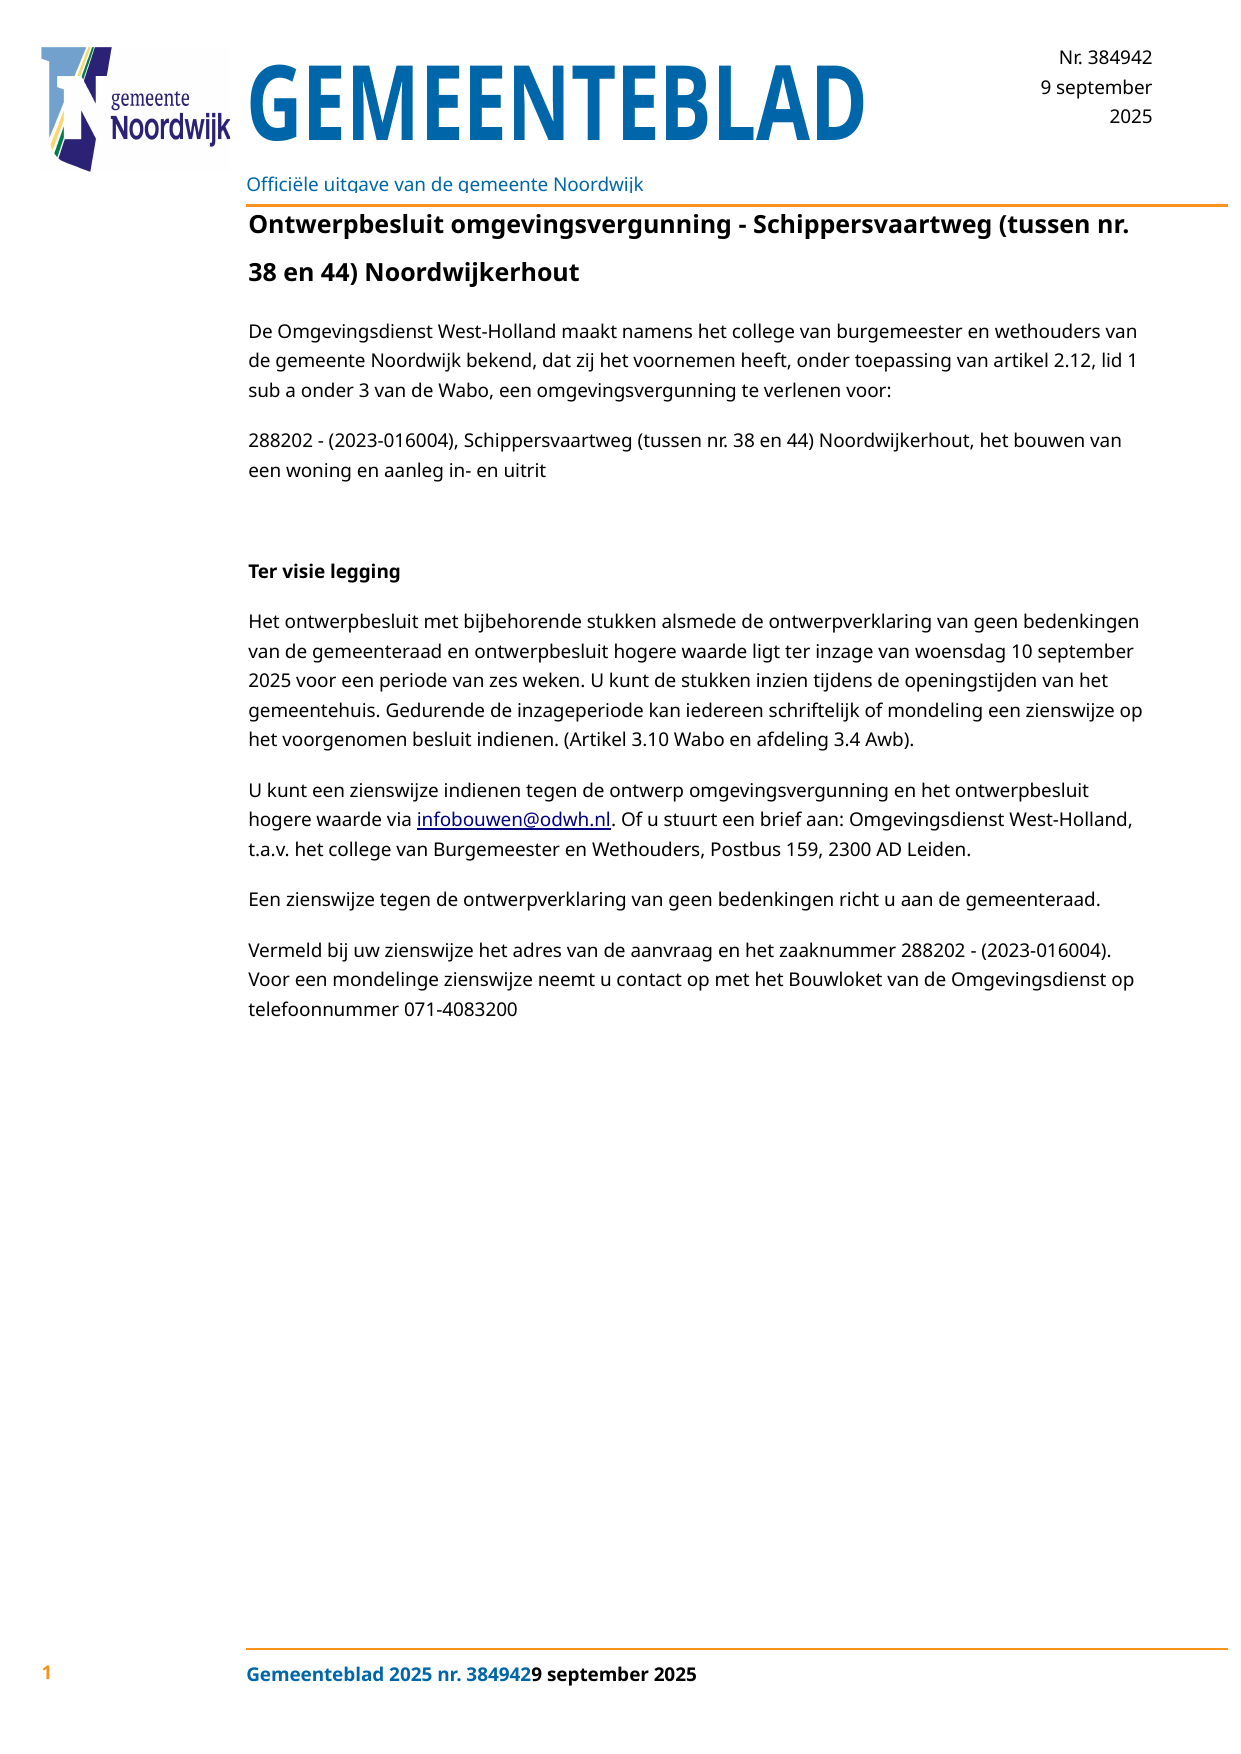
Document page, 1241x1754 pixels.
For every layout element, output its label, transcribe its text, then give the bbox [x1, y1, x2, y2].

text De Omgevingsdienst West-Holland maakt namens het college van burgemeester en wethouders van de gemeente Noordwijk bekend, dat zij het voornemen heeft, onder toepassing van artikel 2.12, lid 1 sub a onder 3 van de Wabo, een omgevingsvergunning te verlenen voor: [248, 318, 1152, 403]
text Het ontwerpbesluit met bijbehorende stukken alsmede de ontwerpverklaring van geen bedenkingen van de gemeenteraad en ontwerpbesluit hogere waarde ligt ter inzage van woensdag 10 september 2025 voor een periode van zes weken. U kunt de stukken inzien tijdens de openingstijden van het gemeentehuis. Gedurende de inzageperiode kan iedereen schriftelijk of mondeling een zienswijze op het voorgenomen besluit indienen. (Artikel 3.10 Wabo en afdeling 3.4 Awb). [248, 608, 1152, 752]
picture [41, 47, 231, 172]
text 288202 - (2023-016004), Schippersvaartweg (tussen nr. 38 en 44) Noordwijkerhout, het bouwen van een woning en aanleg in- en uitrit [248, 427, 1152, 483]
text Ter visie legging [248, 558, 1152, 584]
text Vermeld bij uw zienswijze het adres van de aanvraag en het zaaknummer 288202 - (2023-016004). Voor een mondelinge zienswijze neemt u contact op met het Bouwloket van de Omgevingsdienst op telefoonnummer 071-4083200 [248, 937, 1152, 1022]
text U kunt een zienswijze indienen tegen de ontwerp omgevingsvergunning en het ontwerpbesluit hogere waarde via infobouwen@odwh.nl. Of u stuurt een brief aan: Omgevingsdienst West-Holland, t.a.v. het college van Burgemeester en Wethouders, Postbus 159, 2300 AD Leiden. [248, 777, 1152, 862]
text Ontwerpbesluit omgevingsvergunning - Schippersvaartweg (tussen nr. 38 en 44) Noordwijkerhout [248, 207, 1152, 288]
text Een zienswijze tegen de ontwerpverklaring van geen bedenkingen richt u aan de gemeenteraad. [248, 887, 1152, 912]
